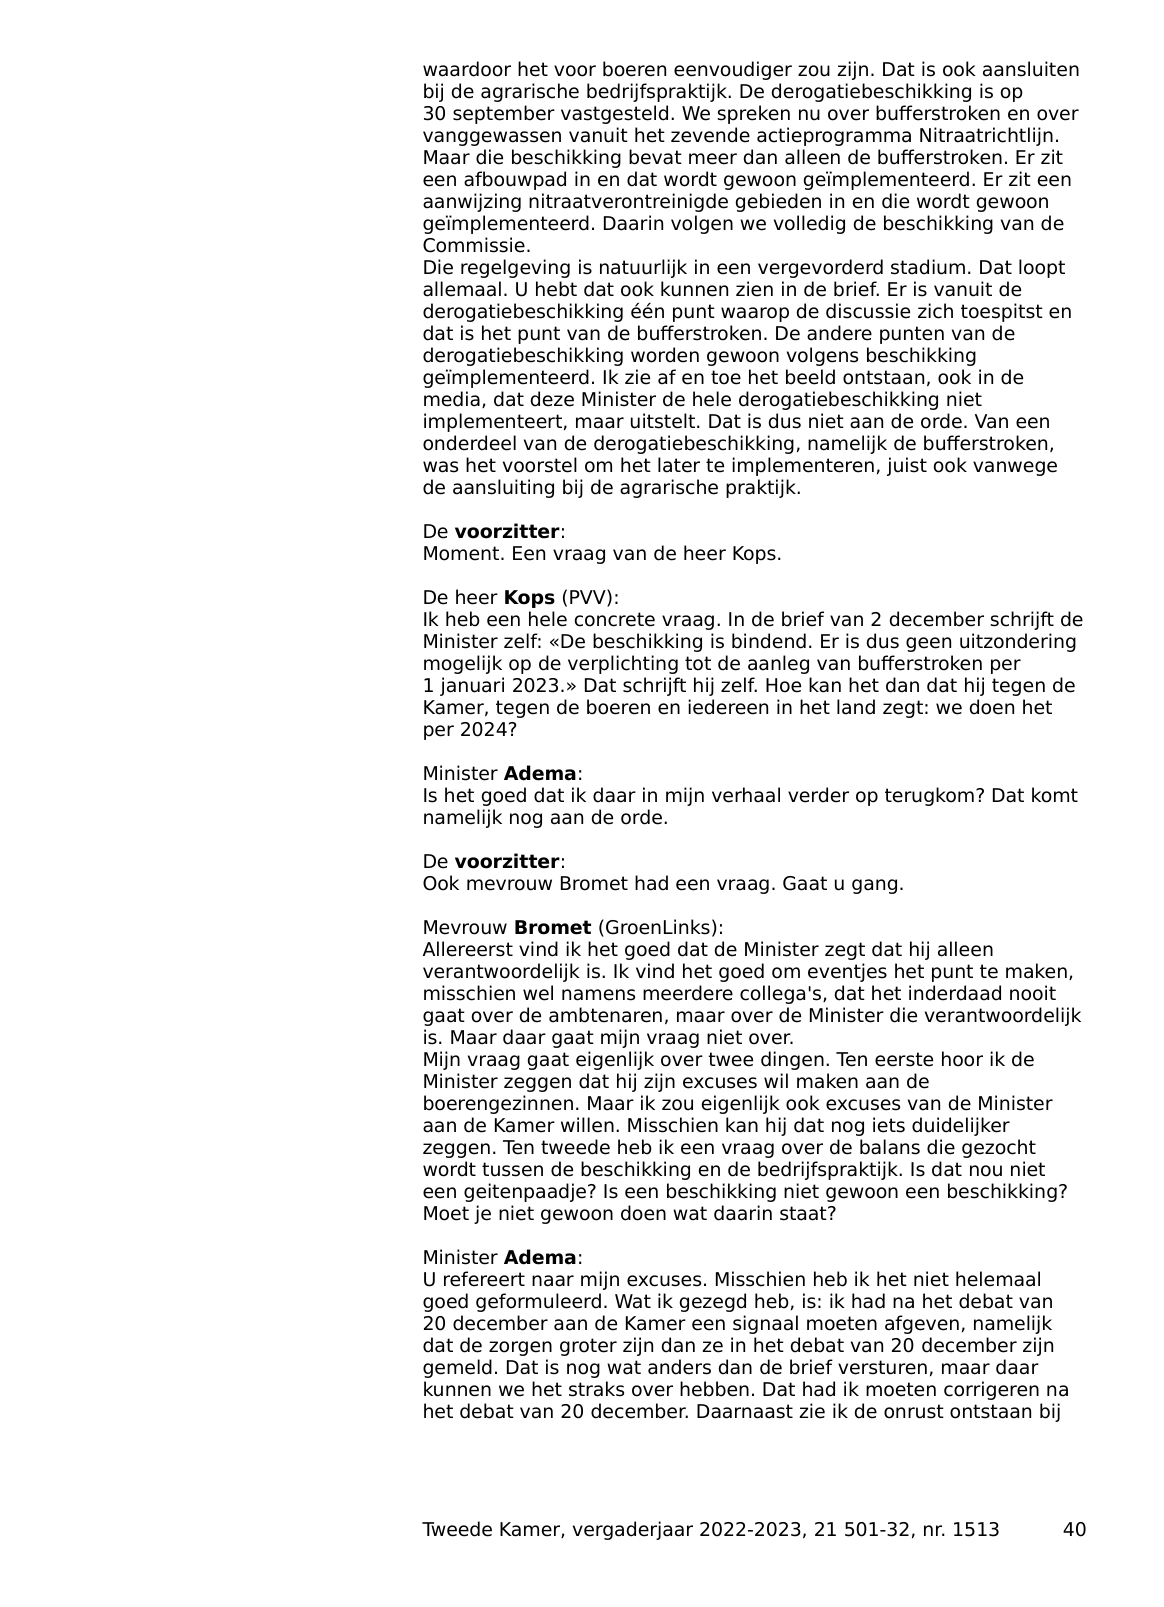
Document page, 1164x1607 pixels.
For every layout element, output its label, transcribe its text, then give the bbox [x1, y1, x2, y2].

text Is het goed dat ik daar in mijn verhaal verder op terugkom? Dat komt namelijk nog aan de orde. [422, 785, 1087, 829]
text Die regelgeving is natuurlijk in een vergevorderd stadium. Dat loopt allemaal. U hebt dat ook kunnen zien in de brief. Er is vanuit de derogatiebeschikking één punt waarop de discussie zich toespitst en dat is het punt van de bufferstroken. De andere punten van de derogatiebeschikking worden gewoon volgens beschikking geïmplementeerd. Ik zie af en toe het beeld ontstaan, ook in de media, dat deze Minister de hele derogatiebeschikking niet implementeert, maar uitstelt. Dat is dus niet aan de orde. Van een onderdeel van de derogatiebeschikking, namelijk de bufferstroken, was het voorstel om het later te implementeren, juist ook vanwege de aansluiting bij de agrarische praktijk. [422, 257, 1087, 499]
text Minister Adema: [422, 1247, 1087, 1269]
text De heer Kops (PVV): [422, 587, 1087, 609]
text Ook mevrouw Bromet had een vraag. Gaat u gang. [422, 873, 1087, 895]
text waardoor het voor boeren eenvoudiger zou zijn. Dat is ook aansluiten bij de agrarische bedrijfspraktijk. De derogatiebeschikking is op 30 september vastgesteld. We spreken nu over bufferstroken en over vanggewassen vanuit het zevende actieprogramma Nitraatrichtlijn. Maar die beschikking bevat meer dan alleen de bufferstroken. Er zit een afbouwpad in en dat wordt gewoon geïmplementeerd. Er zit een aanwijzing nitraatverontreinigde gebieden in en die wordt gewoon geïmplementeerd. Daarin volgen we volledig de beschikking van de Commissie. [422, 59, 1087, 257]
text Moment. Een vraag van de heer Kops. [422, 543, 1087, 565]
text De voorzitter: [422, 521, 1087, 543]
text Ik heb een hele concrete vraag. In de brief van 2 december schrijft de Minister zelf: «De beschikking is bindend. Er is dus geen uitzondering mogelijk op de verplichting tot de aanleg van bufferstroken per 1 januari 2023.» Dat schrijft hij zelf. Hoe kan het dan dat hij tegen de Kamer, tegen de boeren en iedereen in het land zegt: we doen het per 2024? [422, 609, 1087, 741]
text De voorzitter: [422, 851, 1087, 873]
text Mevrouw Bromet (GroenLinks): [422, 917, 1087, 939]
text Allereerst vind ik het goed dat de Minister zegt dat hij alleen verantwoordelijk is. Ik vind het goed om eventjes het punt te maken, misschien wel namens meerdere collega's, dat het inderdaad nooit gaat over de ambtenaren, maar over de Minister die verantwoordelijk is. Maar daar gaat mijn vraag niet over. [422, 939, 1087, 1049]
text Mijn vraag gaat eigenlijk over twee dingen. Ten eerste hoor ik de Minister zeggen dat hij zijn excuses wil maken aan de boerengezinnen. Maar ik zou eigenlijk ook excuses van de Minister aan de Kamer willen. Misschien kan hij dat nog iets duidelijker zeggen. Ten tweede heb ik een vraag over de balans die gezocht wordt tussen de beschikking en de bedrijfspraktijk. Is dat nou niet een geitenpaadje? Is een beschikking niet gewoon een beschikking? Moet je niet gewoon doen wat daarin staat? [422, 1049, 1087, 1225]
text U refereert naar mijn excuses. Misschien heb ik het niet helemaal goed geformuleerd. Wat ik gezegd heb, is: ik had na het debat van 20 december aan de Kamer een signaal moeten afgeven, namelijk dat de zorgen groter zijn dan ze in het debat van 20 december zijn gemeld. Dat is nog wat anders dan de brief versturen, maar daar kunnen we het straks over hebben. Dat had ik moeten corrigeren na het debat van 20 december. Daarnaast zie ik de onrust ontstaan bij [422, 1269, 1087, 1423]
text Minister Adema: [422, 763, 1087, 785]
